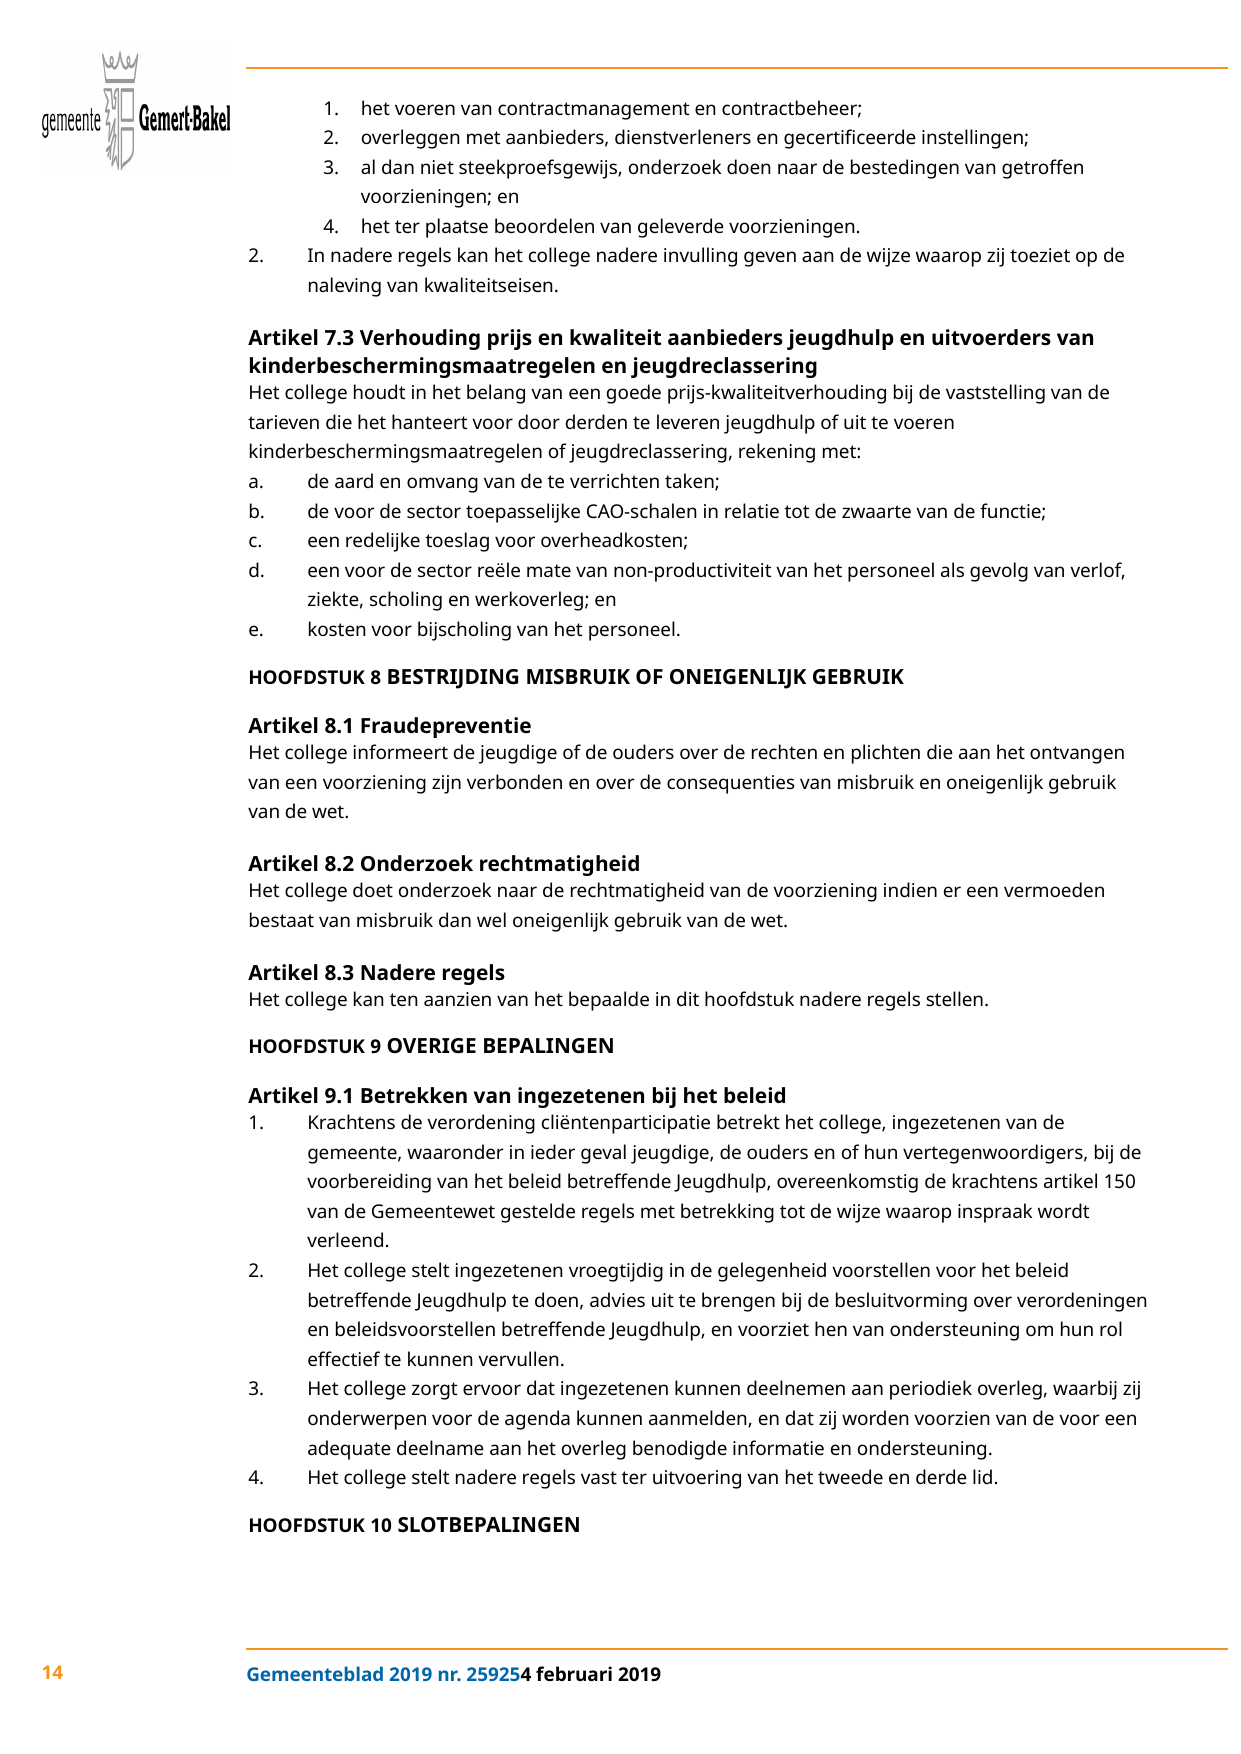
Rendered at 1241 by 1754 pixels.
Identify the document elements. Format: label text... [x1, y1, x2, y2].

text Het college houdt in het belang van een goede prijs-kwaliteitverhouding bij de vaststelling van de tarieven die het hanteert voor door derden te leveren jeugdhulp of uit te voeren kinderbeschermingsmaatregelen of jeugdreclassering, rekening met: [248, 379, 1152, 464]
text Het college informeert de jeugdige of de ouders over de rechten en plichten die aan het ontvangen van een voorziening zijn verbonden en over de consequenties van misbruik en oneigenlijk gebruik van de wet. [248, 739, 1152, 824]
list de voor de sector toepasselijke CAO-schalen in relatie tot de zwaarte van de functie; [248, 498, 1152, 524]
list een voor de sector reële mate van non-productiviteit van het personeel als gevolg van verlof, ziekte, scholing en werkoverleg; en [248, 557, 1152, 612]
text Artikel 8.2 Onderzoek rechtmatigheid [248, 849, 1152, 878]
list Het college stelt nadere regels vast ter uitvoering van het tweede en derde lid. [248, 1464, 1152, 1490]
text HOOFDSTUK 9 OVERIGE BEPALINGEN [248, 1032, 1152, 1060]
list Krachtens de verordening cliëntenparticipatie betrekt het college, ingezetenen van de gemeente, waaronder in ieder geval jeugdige, de ouders en of hun vertegenwoordigers, bij de voorbereiding van het beleid betreffende Jeugdhulp, overeenkomstig de krachtens artikel 150 van de Gemeentewet gestelde regels met betrekking tot de wijze waarop inspraak wordt verleend. [248, 1109, 1152, 1253]
text Artikel 9.1 Betrekken van ingezetenen bij het beleid [248, 1081, 1152, 1109]
text Artikel 8.3 Nadere regels [248, 958, 1152, 986]
list een redelijke toeslag voor overheadkosten; [248, 527, 1152, 553]
list kosten voor bijscholing van het personeel. [248, 616, 1152, 642]
list het ter plaatse beoordelen van geleverde voorzieningen. [323, 213, 1152, 239]
picture [41, 47, 231, 172]
list de aard en omvang van de te verrichten taken; [248, 468, 1152, 494]
text Het college doet onderzoek naar de rechtmatigheid van de voorziening indien er een vermoeden bestaat van misbruik dan wel oneigenlijk gebruik van de wet. [248, 878, 1152, 933]
text Het college kan ten aanzien van het bepaalde in dit hoofdstuk nadere regels stellen. [248, 986, 1152, 1012]
text HOOFDSTUK 8 BESTRIJDING MISBRUIK OF ONEIGENLIJK GEBRUIK [248, 662, 1152, 690]
list In nadere regels kan het college nadere invulling geven aan de wijze waarop zij toeziet op de naleving van kwaliteitseisen. [248, 243, 1152, 298]
text Artikel 8.1 Fraudepreventie [248, 711, 1152, 739]
list Het college zorgt ervoor dat ingezetenen kunnen deelnemen aan periodiek overleg, waarbij zij onderwerpen voor de agenda kunnen aanmelden, en dat zij worden voorzien van de voor een adequate deelname aan het overleg benodigde informatie en ondersteuning. [248, 1376, 1152, 1461]
list al dan niet steekproefsgewijs, onderzoek doen naar de bestedingen van getroffen voorzieningen; en [323, 154, 1152, 209]
list overleggen met aanbieders, dienstverleners en gecertificeerde instellingen; [323, 124, 1152, 150]
text HOOFDSTUK 10 SLOTBEPALINGEN [248, 1510, 1152, 1538]
list het voeren van contractmanagement en contractbeheer; [323, 95, 1152, 121]
text Artikel 7.3 Verhouding prijs en kwaliteit aanbieders jeugdhulp en uitvoerders van kinderbeschermingsmaatregelen en jeugdreclassering [248, 323, 1152, 379]
list Het college stelt ingezetenen vroegtijdig in de gelegenheid voorstellen voor het beleid betreffende Jeugdhulp te doen, advies uit te brengen bij de besluitvorming over verordeningen en beleidsvoorstellen betreffende Jeugdhulp, en voorziet hen van ondersteuning om hun rol effectief te kunnen vervullen. [248, 1257, 1152, 1372]
